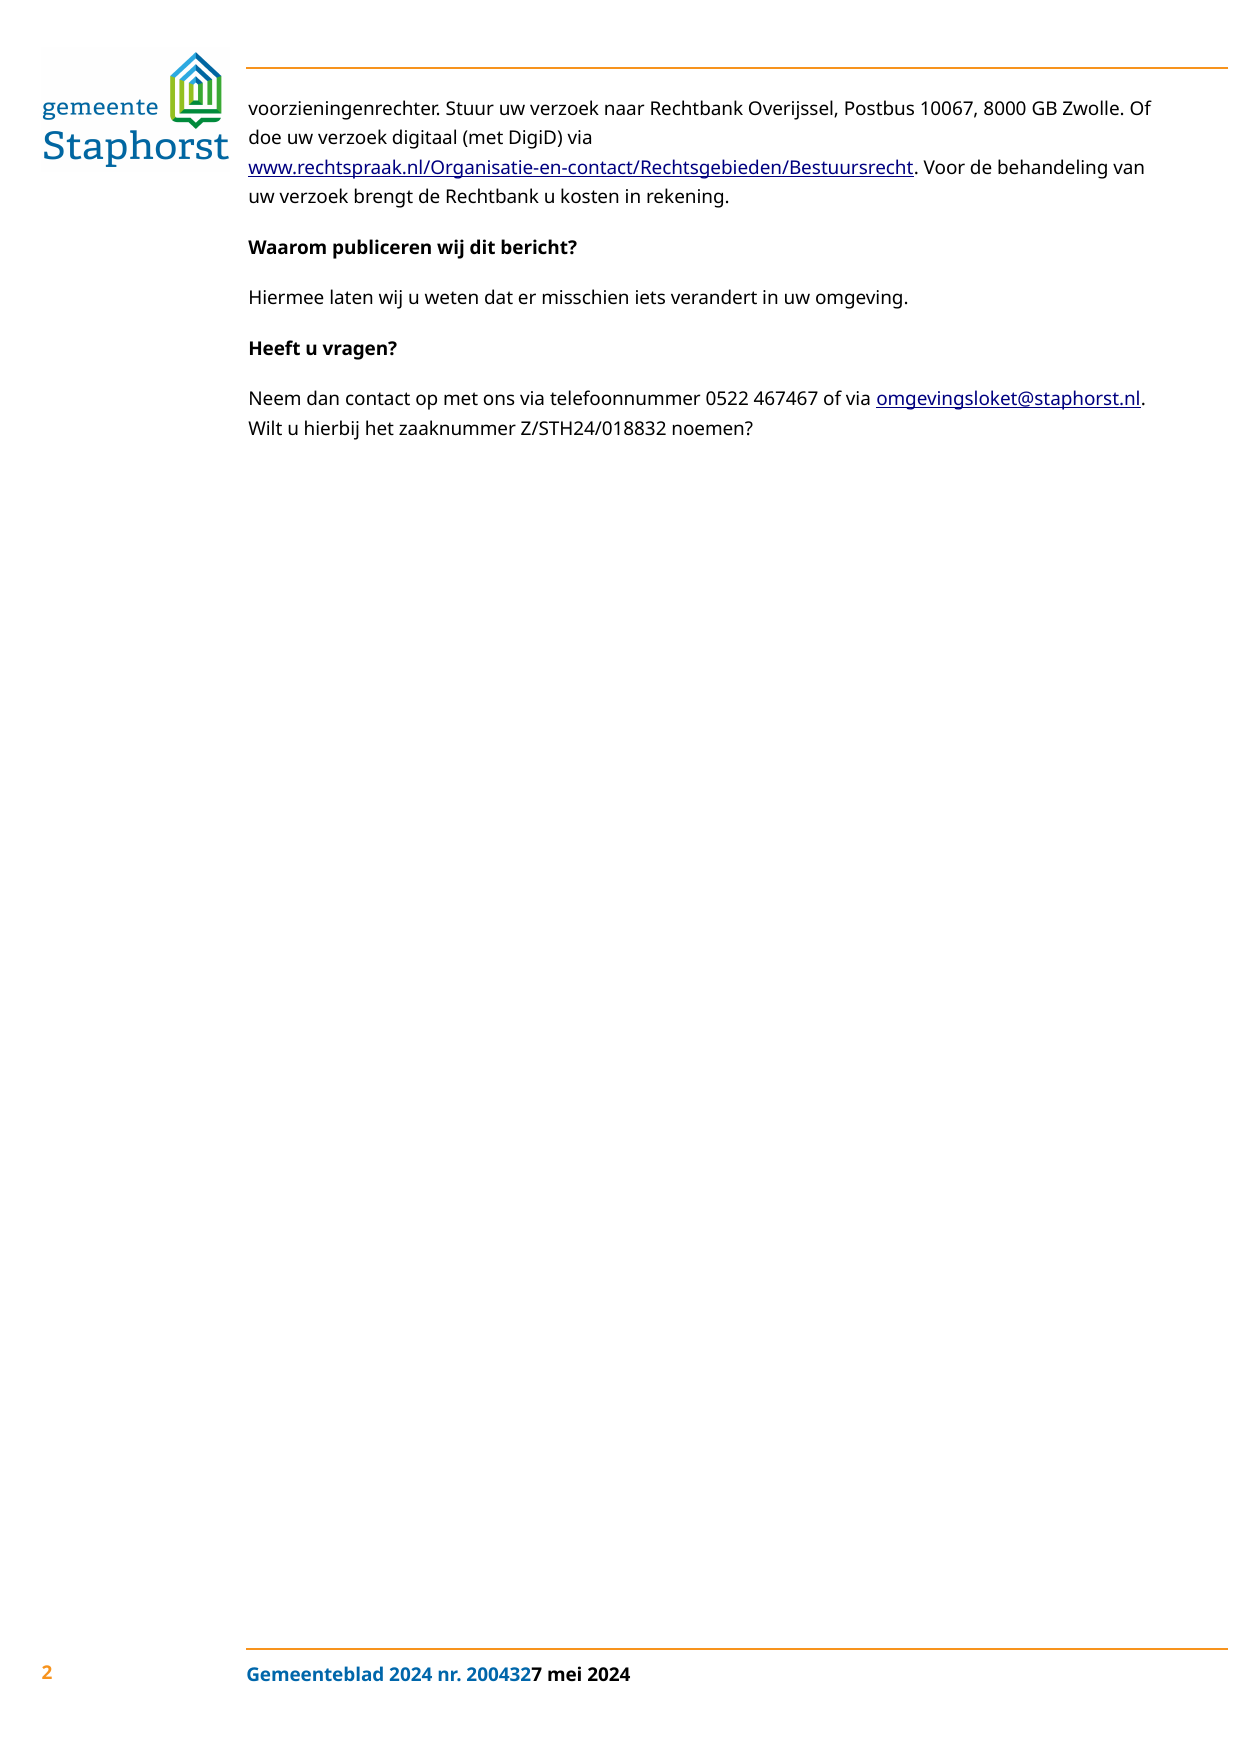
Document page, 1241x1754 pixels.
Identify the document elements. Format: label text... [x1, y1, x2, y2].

picture [41, 47, 231, 172]
text Neem dan contact op met ons via telefoonnummer 0522 467467 of via omgevingsloket@staphorst.nl. Wilt u hierbij het zaaknummer Z/STH24/018832 noemen? [248, 385, 1152, 441]
text voorzieningenrechter. Stuur uw verzoek naar Rechtbank Overijssel, Postbus 10067, 8000 GB Zwolle. Of doe uw verzoek digitaal (met DigiD) via www.rechtspraak.nl/Organisatie-en-contact/Rechtsgebieden/Bestuursrecht. Voor de behandeling van uw verzoek brengt de Rechtbank u kosten in rekening. [248, 95, 1152, 209]
text Hiermee laten wij u weten dat er misschien iets verandert in uw omgeving. [248, 284, 1152, 310]
text Waarom publiceren wij dit bericht? [248, 234, 1152, 260]
text Heeft u vragen? [248, 335, 1152, 361]
